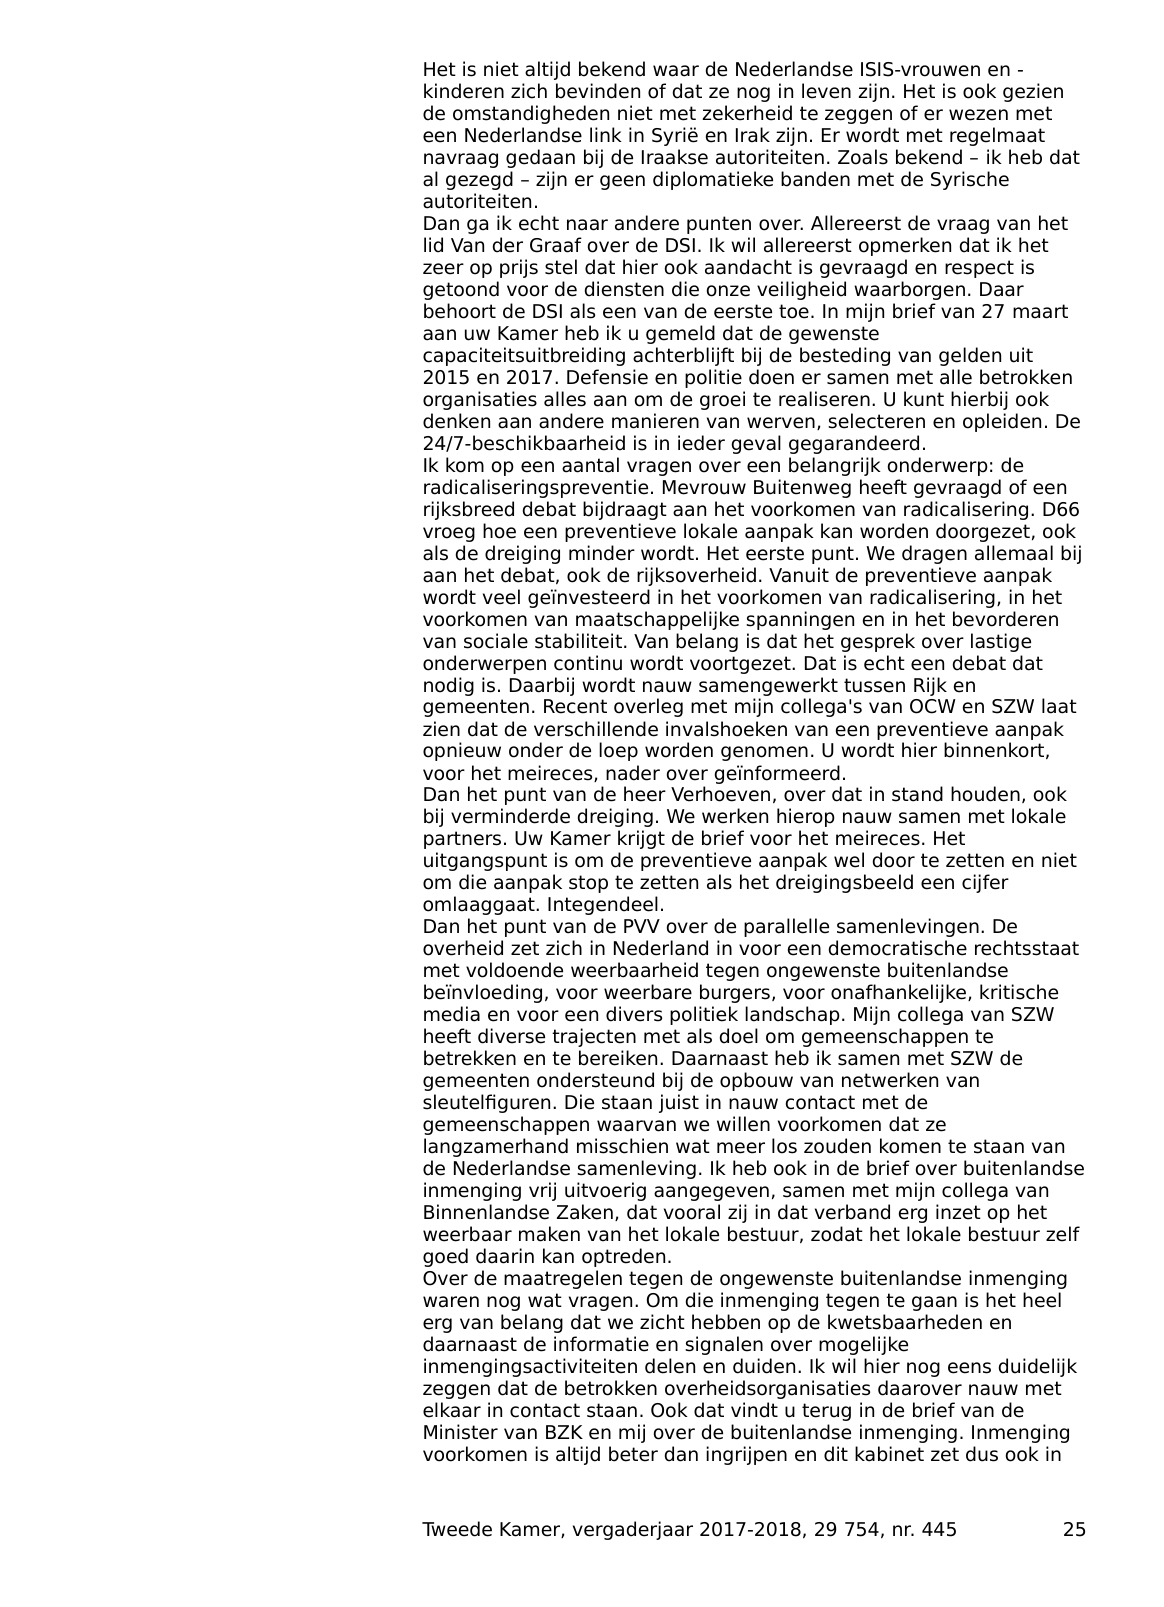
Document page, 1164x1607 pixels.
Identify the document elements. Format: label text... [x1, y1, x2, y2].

text Het is niet altijd bekend waar de Nederlandse ISIS-vrouwen en -kinderen zich bevinden of dat ze nog in leven zijn. Het is ook gezien de omstandigheden niet met zekerheid te zeggen of er wezen met een Nederlandse link in Syrië en Irak zijn. Er wordt met regelmaat navraag gedaan bij de Iraakse autoriteiten. Zoals bekend – ik heb dat al gezegd – zijn er geen diplomatieke banden met de Syrische autoriteiten. [422, 59, 1087, 213]
text Ik kom op een aantal vragen over een belangrijk onderwerp: de radicaliseringspreventie. Mevrouw Buitenweg heeft gevraagd of een rijksbreed debat bijdraagt aan het voorkomen van radicalisering. D66 vroeg hoe een preventieve lokale aanpak kan worden doorgezet, ook als de dreiging minder wordt. Het eerste punt. We dragen allemaal bij aan het debat, ook de rijksoverheid. Vanuit de preventieve aanpak wordt veel geïnvesteerd in het voorkomen van radicalisering, in het voorkomen van maatschappelijke spanningen en in het bevorderen van sociale stabiliteit. Van belang is dat het gesprek over lastige onderwerpen continu wordt voortgezet. Dat is echt een debat dat nodig is. Daarbij wordt nauw samengewerkt tussen Rijk en gemeenten. Recent overleg met mijn collega's van OCW en SZW laat zien dat de verschillende invalshoeken van een preventieve aanpak opnieuw onder de loep worden genomen. U wordt hier binnenkort, voor het meireces, nader over geïnformeerd. [422, 455, 1087, 784]
text Dan het punt van de PVV over de parallelle samenlevingen. De overheid zet zich in Nederland in voor een democratische rechtsstaat met voldoende weerbaarheid tegen ongewenste buitenlandse beïnvloeding, voor weerbare burgers, voor onafhankelijke, kritische media en voor een divers politiek landschap. Mijn collega van SZW heeft diverse trajecten met als doel om gemeenschappen te betrekken en te bereiken. Daarnaast heb ik samen met SZW de gemeenten ondersteund bij de opbouw van netwerken van sleutelfiguren. Die staan juist in nauw contact met de gemeenschappen waarvan we willen voorkomen dat ze langzamerhand misschien wat meer los zouden komen te staan van de Nederlandse samenleving. Ik heb ook in de brief over buitenlandse inmenging vrij uitvoerig aangegeven, samen met mijn collega van Binnenlandse Zaken, dat vooral zij in dat verband erg inzet op het weerbaar maken van het lokale bestuur, zodat het lokale bestuur zelf goed daarin kan optreden. [422, 916, 1087, 1268]
text Dan het punt van de heer Verhoeven, over dat in stand houden, ook bij verminderde dreiging. We werken hierop nauw samen met lokale partners. Uw Kamer krijgt de brief voor het meireces. Het uitgangspunt is om de preventieve aanpak wel door te zetten en niet om die aanpak stop te zetten als het dreigingsbeeld een cijfer omlaaggaat. Integendeel. [422, 784, 1087, 916]
text Dan ga ik echt naar andere punten over. Allereerst de vraag van het lid Van der Graaf over de DSI. Ik wil allereerst opmerken dat ik het zeer op prijs stel dat hier ook aandacht is gevraagd en respect is getoond voor de diensten die onze veiligheid waarborgen. Daar behoort de DSI als een van de eerste toe. In mijn brief van 27 maart aan uw Kamer heb ik u gemeld dat de gewenste capaciteitsuitbreiding achterblijft bij de besteding van gelden uit 2015 en 2017. Defensie en politie doen er samen met alle betrokken organisaties alles aan om de groei te realiseren. U kunt hierbij ook denken aan andere manieren van werven, selecteren en opleiden. De 24/7-beschikbaarheid is in ieder geval gegarandeerd. [422, 213, 1087, 455]
text Over de maatregelen tegen de ongewenste buitenlandse inmenging waren nog wat vragen. Om die inmenging tegen te gaan is het heel erg van belang dat we zicht hebben op de kwetsbaarheden en daarnaast de informatie en signalen over mogelijke inmengingsactiviteiten delen en duiden. Ik wil hier nog eens duidelijk zeggen dat de betrokken overheidsorganisaties daarover nauw met elkaar in contact staan. Ook dat vindt u terug in de brief van de Minister van BZK en mij over de buitenlandse inmenging. Inmenging voorkomen is altijd beter dan ingrijpen en dit kabinet zet dus ook in [422, 1268, 1087, 1466]
